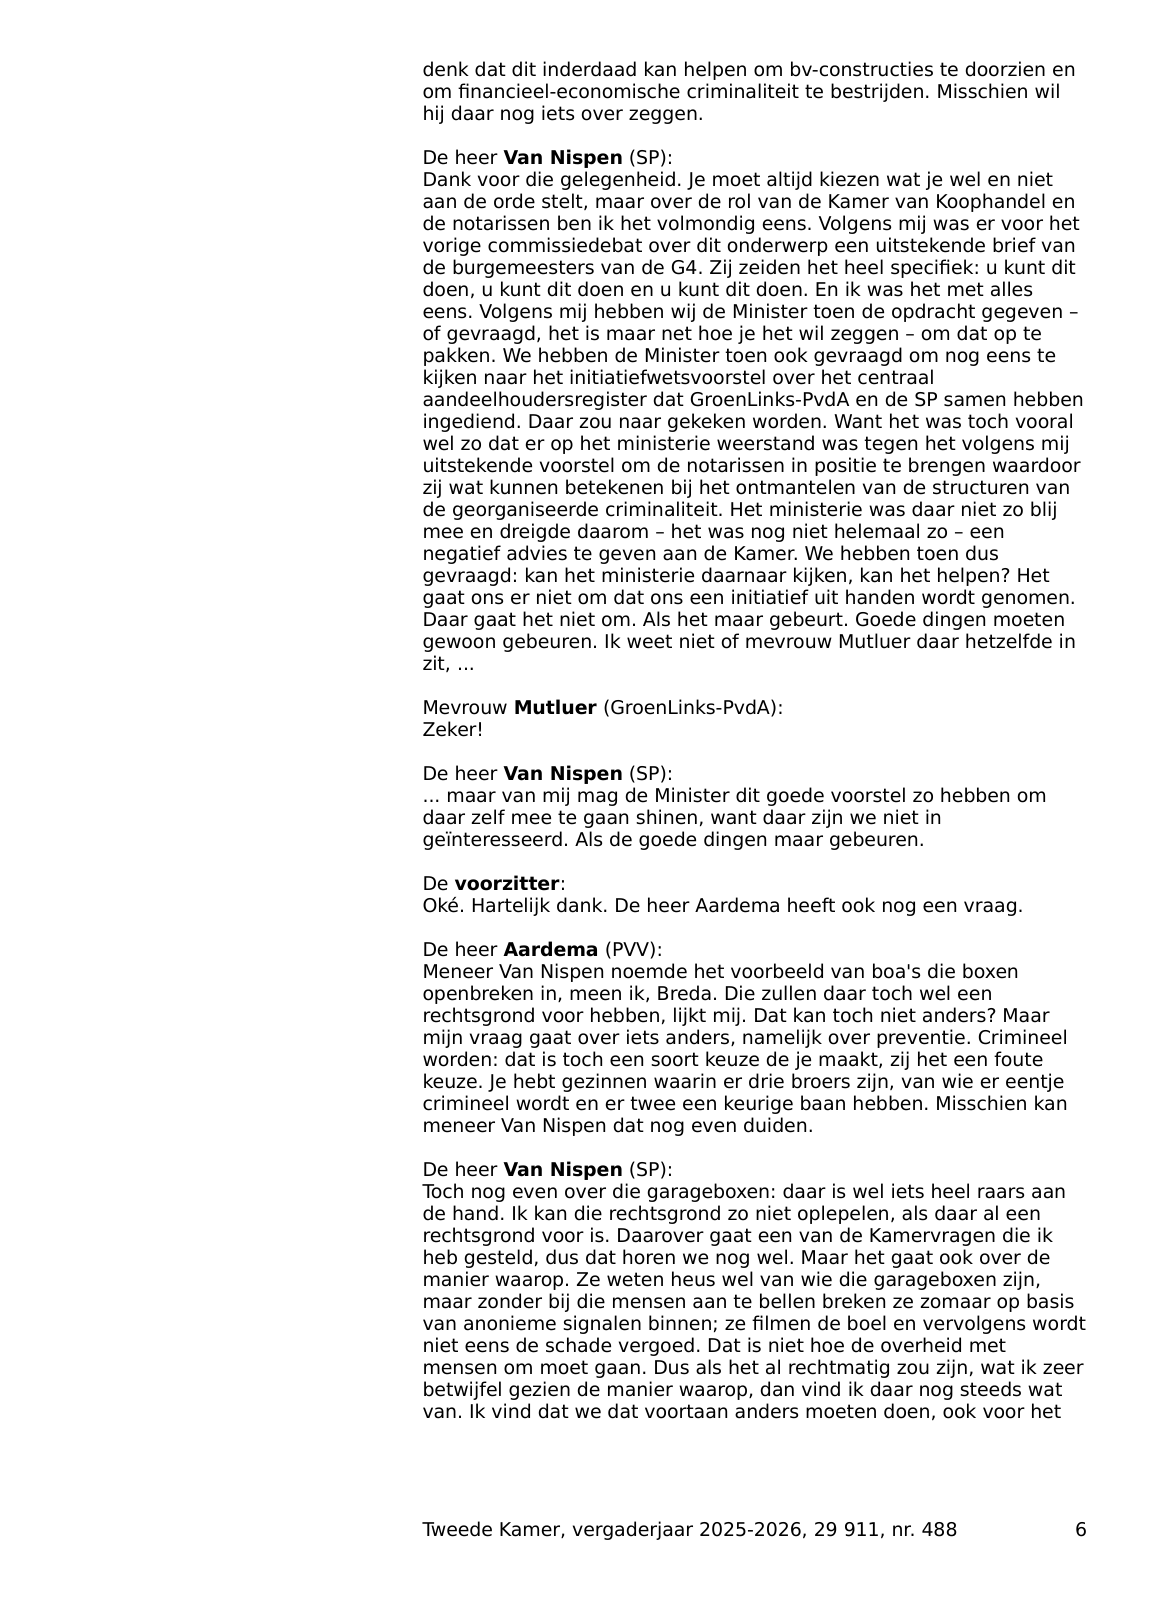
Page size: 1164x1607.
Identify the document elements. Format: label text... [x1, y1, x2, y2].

text De heer Van Nispen (SP): [422, 147, 1087, 169]
text De heer Aardema (PVV): [422, 939, 1087, 961]
text De heer Van Nispen (SP): [422, 763, 1087, 785]
text ... maar van mij mag de Minister dit goede voorstel zo hebben om daar zelf mee te gaan shinen, want daar zijn we niet in geïnteresseerd. Als de goede dingen maar gebeuren. [422, 785, 1087, 851]
text Meneer Van Nispen noemde het voorbeeld van boa's die boxen openbreken in, meen ik, Breda. Die zullen daar toch wel een rechtsgrond voor hebben, lijkt mij. Dat kan toch niet anders? Maar mijn vraag gaat over iets anders, namelijk over preventie. Crimineel worden: dat is toch een soort keuze de je maakt, zij het een foute keuze. Je hebt gezinnen waarin er drie broers zijn, van wie er eentje crimineel wordt en er twee een keurige baan hebben. Misschien kan meneer Van Nispen dat nog even duiden. [422, 961, 1087, 1137]
text Mevrouw Mutluer (GroenLinks-PvdA): [422, 697, 1087, 719]
text De voorzitter: [422, 873, 1087, 895]
text Zeker! [422, 719, 1087, 741]
text De heer Van Nispen (SP): [422, 1159, 1087, 1181]
text Oké. Hartelijk dank. De heer Aardema heeft ook nog een vraag. [422, 895, 1087, 917]
text Toch nog even over die garageboxen: daar is wel iets heel raars aan de hand. Ik kan die rechtsgrond zo niet oplepelen, als daar al een rechtsgrond voor is. Daarover gaat een van de Kamervragen die ik heb gesteld, dus dat horen we nog wel. Maar het gaat ook over de manier waarop. Ze weten heus wel van wie die garageboxen zijn, maar zonder bij die mensen aan te bellen breken ze zomaar op basis van anonieme signalen binnen; ze filmen de boel en vervolgens wordt niet eens de schade vergoed. Dat is niet hoe de overheid met mensen om moet gaan. Dus als het al rechtmatig zou zijn, wat ik zeer betwijfel gezien de manier waarop, dan vind ik daar nog steeds wat van. Ik vind dat we dat voortaan anders moeten doen, ook voor het [422, 1181, 1087, 1423]
text denk dat dit inderdaad kan helpen om bv-constructies te doorzien en om financieel-economische criminaliteit te bestrijden. Misschien wil hij daar nog iets over zeggen. [422, 59, 1087, 125]
text Dank voor die gelegenheid. Je moet altijd kiezen wat je wel en niet aan de orde stelt, maar over de rol van de Kamer van Koophandel en de notarissen ben ik het volmondig eens. Volgens mij was er voor het vorige commissiedebat over dit onderwerp een uitstekende brief van de burgemeesters van de G4. Zij zeiden het heel specifiek: u kunt dit doen, u kunt dit doen en u kunt dit doen. En ik was het met alles eens. Volgens mij hebben wij de Minister toen de opdracht gegeven – of gevraagd, het is maar net hoe je het wil zeggen – om dat op te pakken. We hebben de Minister toen ook gevraagd om nog eens te kijken naar het initiatiefwetsvoorstel over het centraal aandeelhoudersregister dat GroenLinks-PvdA en de SP samen hebben ingediend. Daar zou naar gekeken worden. Want het was toch vooral wel zo dat er op het ministerie weerstand was tegen het volgens mij uitstekende voorstel om de notarissen in positie te brengen waardoor zij wat kunnen betekenen bij het ontmantelen van de structuren van de georganiseerde criminaliteit. Het ministerie was daar niet zo blij mee en dreigde daarom – het was nog niet helemaal zo – een negatief advies te geven aan de Kamer. We hebben toen dus gevraagd: kan het ministerie daarnaar kijken, kan het helpen? Het gaat ons er niet om dat ons een initiatief uit handen wordt genomen. Daar gaat het niet om. Als het maar gebeurt. Goede dingen moeten gewoon gebeuren. Ik weet niet of mevrouw Mutluer daar hetzelfde in zit, ... [422, 169, 1087, 675]
